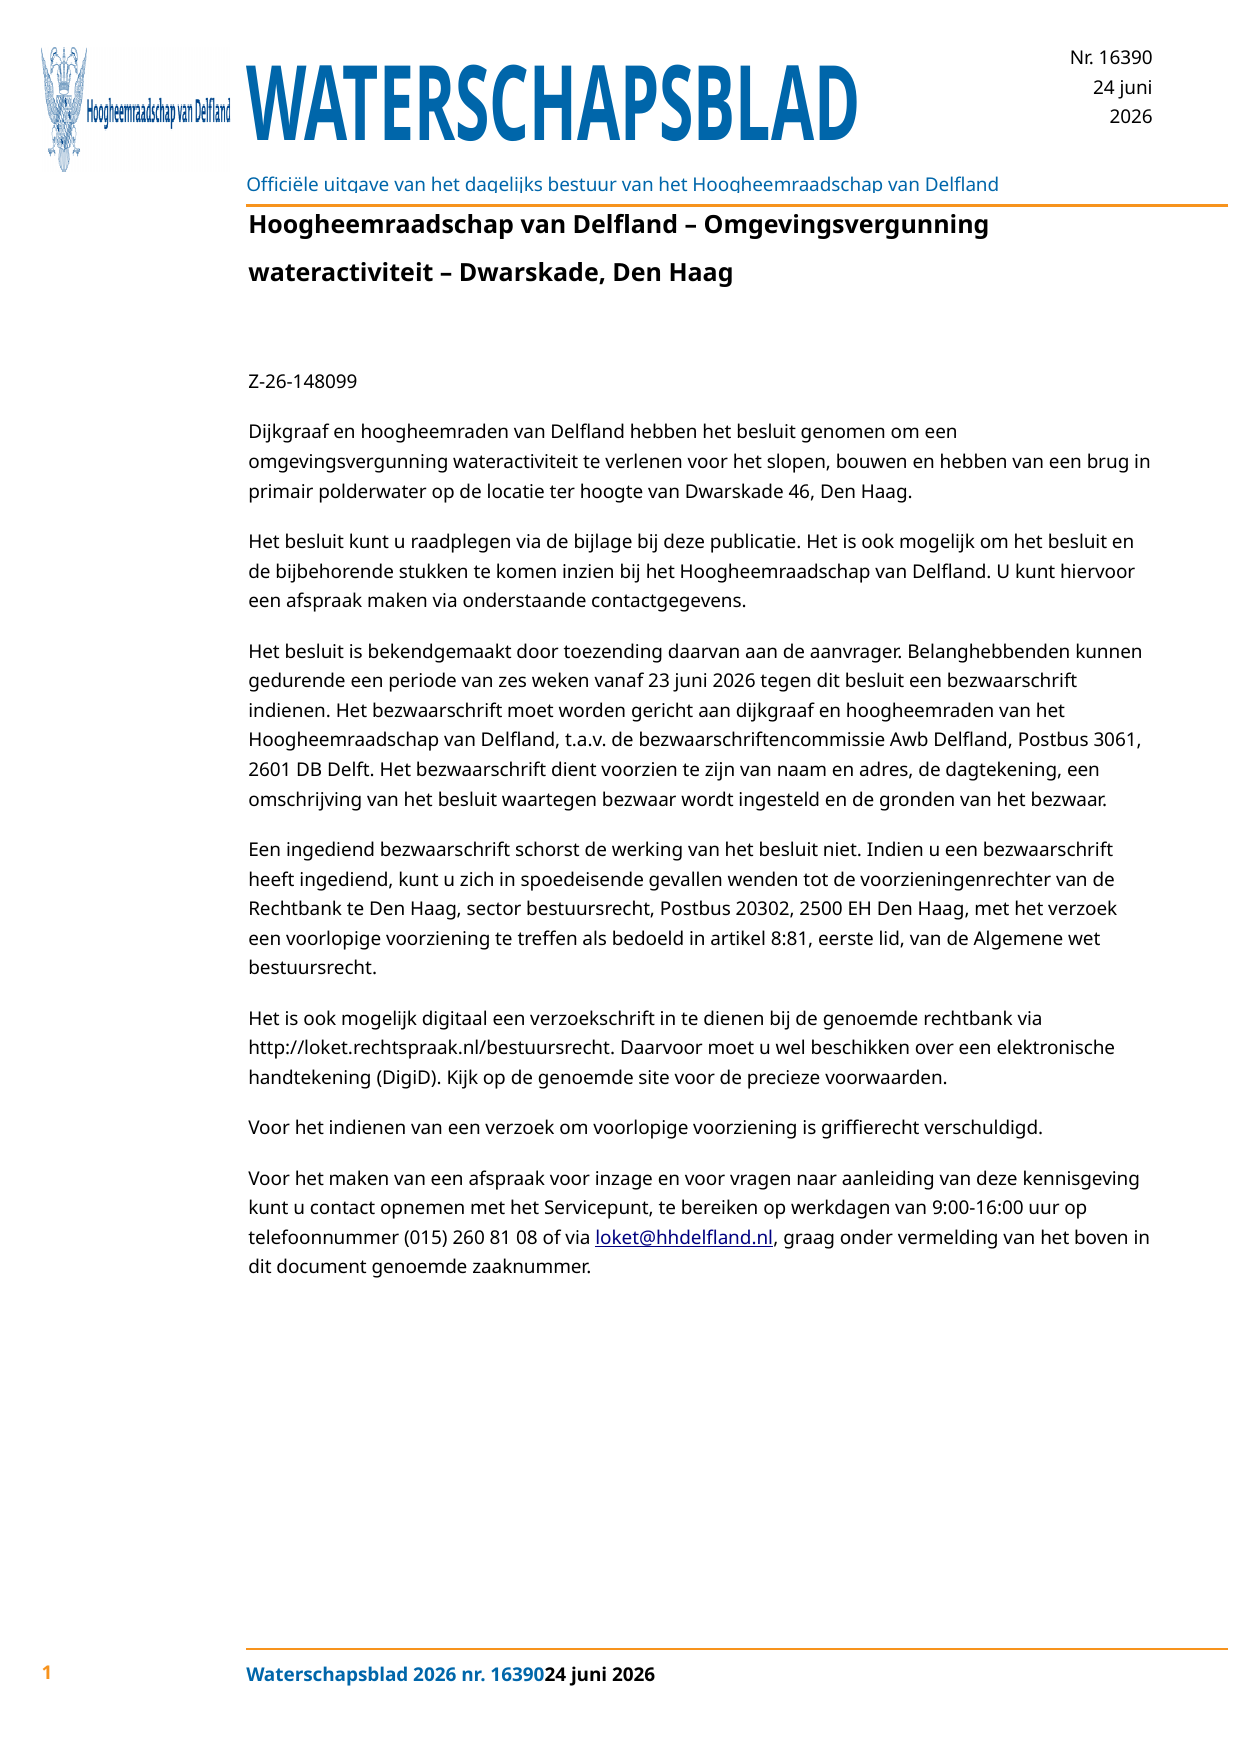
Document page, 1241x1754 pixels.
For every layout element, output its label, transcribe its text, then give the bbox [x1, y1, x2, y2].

text Een ingediend bezwaarschrift schorst de werking van het besluit niet. Indien u een bezwaarschrift heeft ingediend, kunt u zich in spoedeisende gevallen wenden tot de voorzieningenrechter van de Rechtbank te Den Haag, sector bestuursrecht, Postbus 20302, 2500 EH Den Haag, met het verzoek een voorlopige voorziening te treffen als bedoeld in artikel 8:81, eerste lid, van de Algemene wet bestuursrecht. [248, 836, 1152, 980]
text Voor het maken van een afspraak voor inzage en voor vragen naar aanleiding van deze kennisgeving kunt u contact opnemen met het Servicepunt, te bereiken op werkdagen van 9:00-16:00 uur op telefoonnummer (015) 260 81 08 of via loket@hhdelfland.nl, graag onder vermelding van het boven in dit document genoemde zaaknummer. [248, 1165, 1152, 1279]
text Het besluit kunt u raadplegen via de bijlage bij deze publicatie. Het is ook mogelijk om het besluit en de bijbehorende stukken te komen inzien bij het Hoogheemraadschap van Delfland. U kunt hiervoor een afspraak maken via onderstaande contactgegevens. [248, 528, 1152, 613]
picture [41, 47, 231, 172]
text Het besluit is bekendgemaakt door toezending daarvan aan de aanvrager. Belanghebbenden kunnen gedurende een periode van zes weken vanaf 23 juni 2026 tegen dit besluit een bezwaarschrift indienen. Het bezwaarschrift moet worden gericht aan dijkgraaf en hoogheemraden van het Hoogheemraadschap van Delfland, t.a.v. de bezwaarschriftencommissie Awb Delfland, Postbus 3061, 2601 DB Delft. Het bezwaarschrift dient voorzien te zijn van naam en adres, de dagtekening, een omschrijving van het besluit waartegen bezwaar wordt ingesteld en de gronden van het bezwaar. [248, 638, 1152, 812]
text Hoogheemraadschap van Delfland – Omgevingsvergunning wateractiviteit – Dwarskade, Den Haag [248, 207, 1152, 288]
text Dijkgraaf en hoogheemraden van Delfland hebben het besluit genomen om een omgevingsvergunning wateractiviteit te verlenen voor het slopen, bouwen en hebben van een brug in primair polderwater op de locatie ter hoogte van Dwarskade 46, Den Haag. [248, 419, 1152, 504]
text Voor het indienen van een verzoek om voorlopige voorziening is griffierecht verschuldigd. [248, 1114, 1152, 1140]
text Het is ook mogelijk digitaal een verzoekschrift in te dienen bij de genoemde rechtbank via http://loket.rechtspraak.nl/bestuursrecht. Daarvoor moet u wel beschikken over een elektronische handtekening (DigiD). Kijk op de genoemde site voor de precieze voorwaarden. [248, 1005, 1152, 1090]
text Z-26-148099 [248, 368, 1152, 394]
